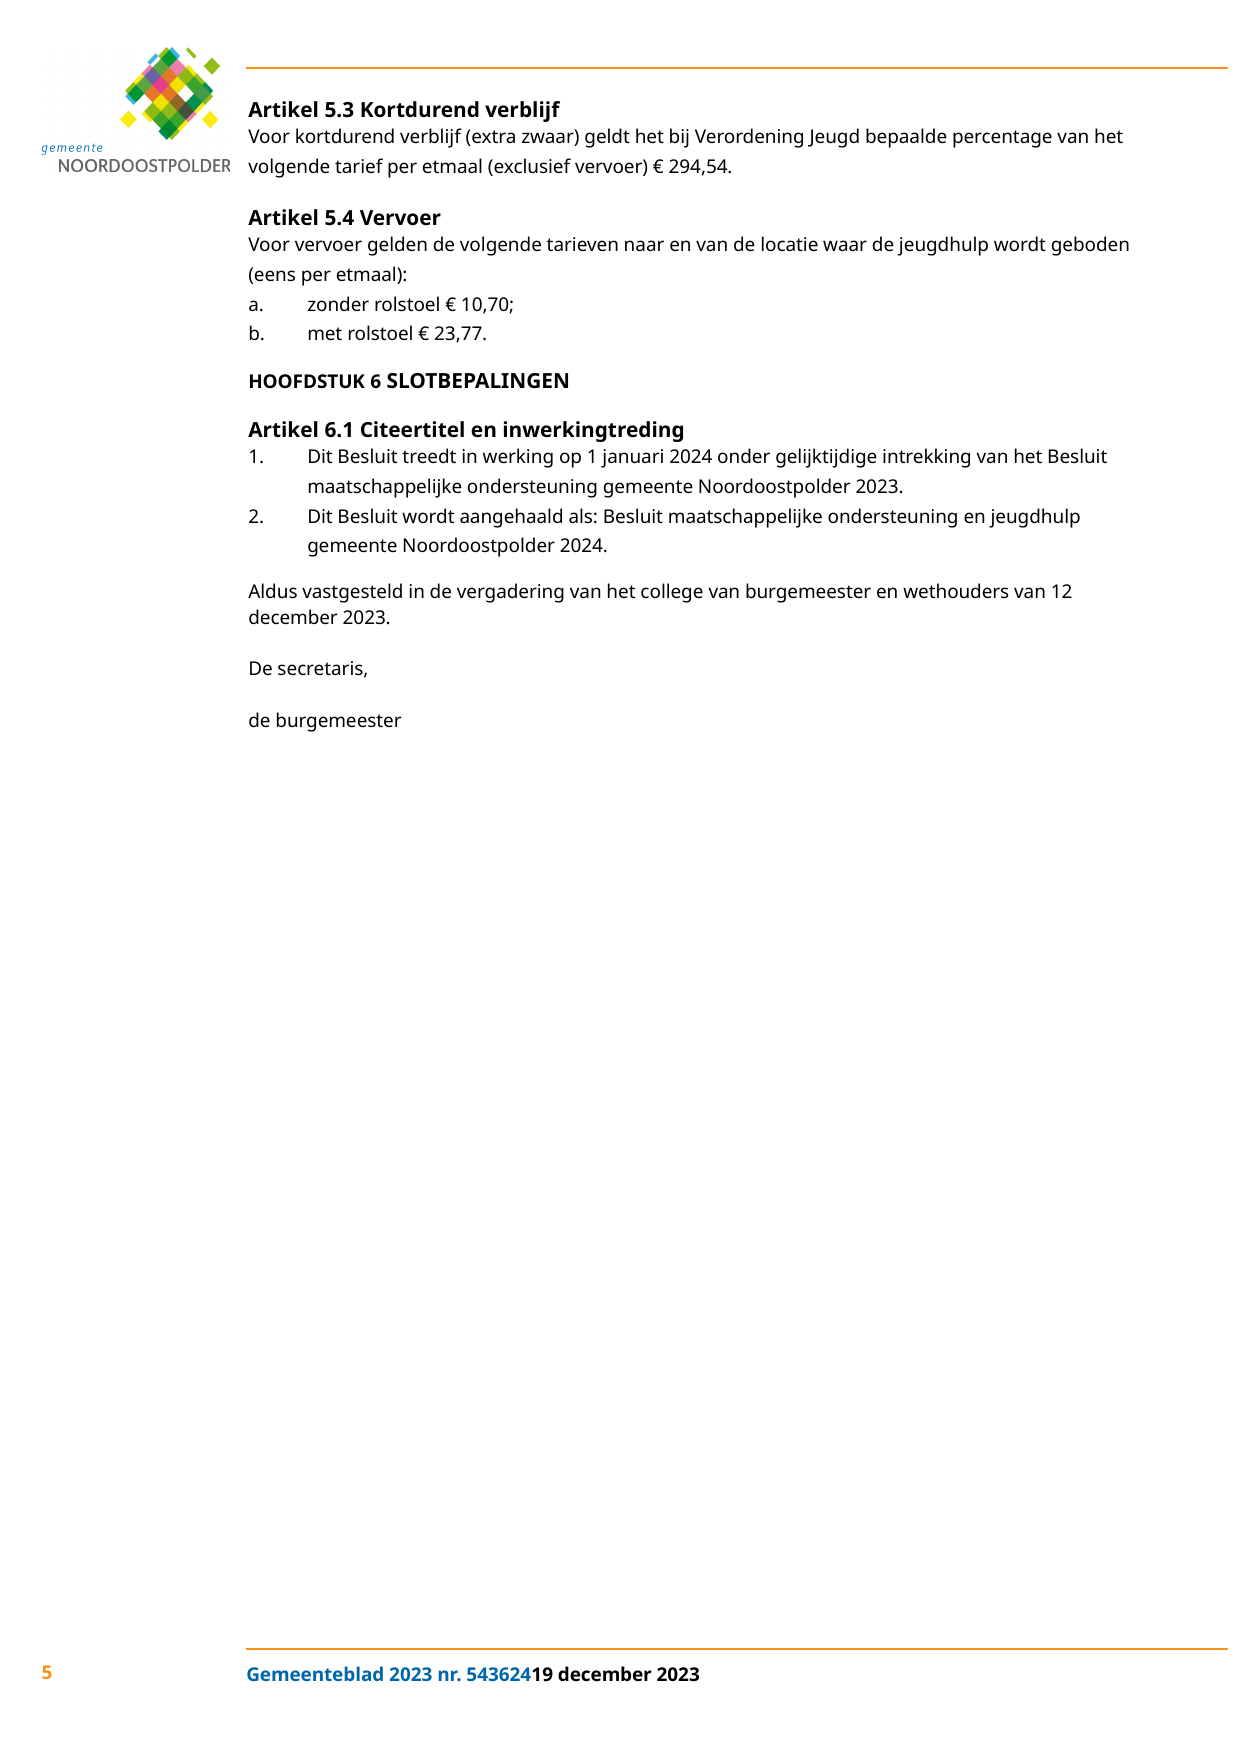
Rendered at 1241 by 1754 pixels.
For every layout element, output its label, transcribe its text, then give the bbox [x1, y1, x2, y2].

text Artikel 5.3 Kortdurend verblijf [248, 95, 1152, 123]
text HOOFDSTUK 6 SLOTBEPALINGEN [248, 366, 1152, 394]
text Voor vervoer gelden de volgende tarieven naar en van de locatie waar de jeugdhulp wordt geboden (eens per etmaal): [248, 232, 1152, 287]
text Artikel 5.4 Vervoer [248, 203, 1152, 232]
picture [41, 47, 231, 172]
text Artikel 6.1 Citeertitel en inwerkingtreding [248, 415, 1152, 444]
text de burgemeester [248, 707, 1152, 732]
list Dit Besluit treedt in werking op 1 januari 2024 onder gelijktijdige intrekking van het Besluit maatschappelijke ondersteuning gemeente Noordoostpolder 2023. [248, 444, 1152, 499]
text Voor kortdurend verblijf (extra zwaar) geldt het bij Verordening Jeugd bepaalde percentage van het volgende tarief per etmaal (exclusief vervoer) € 294,54. [248, 123, 1152, 178]
list zonder rolstoel € 10,70; [248, 291, 1152, 317]
text De secretaris, [248, 655, 1152, 681]
list met rolstoel € 23,77. [248, 320, 1152, 346]
text Aldus vastgesteld in de vergadering van het college van burgemeester en wethouders van 12 december 2023. [248, 578, 1152, 629]
list Dit Besluit wordt aangehaald als: Besluit maatschappelijke ondersteuning en jeugdhulp gemeente Noordoostpolder 2024. [248, 503, 1152, 558]
